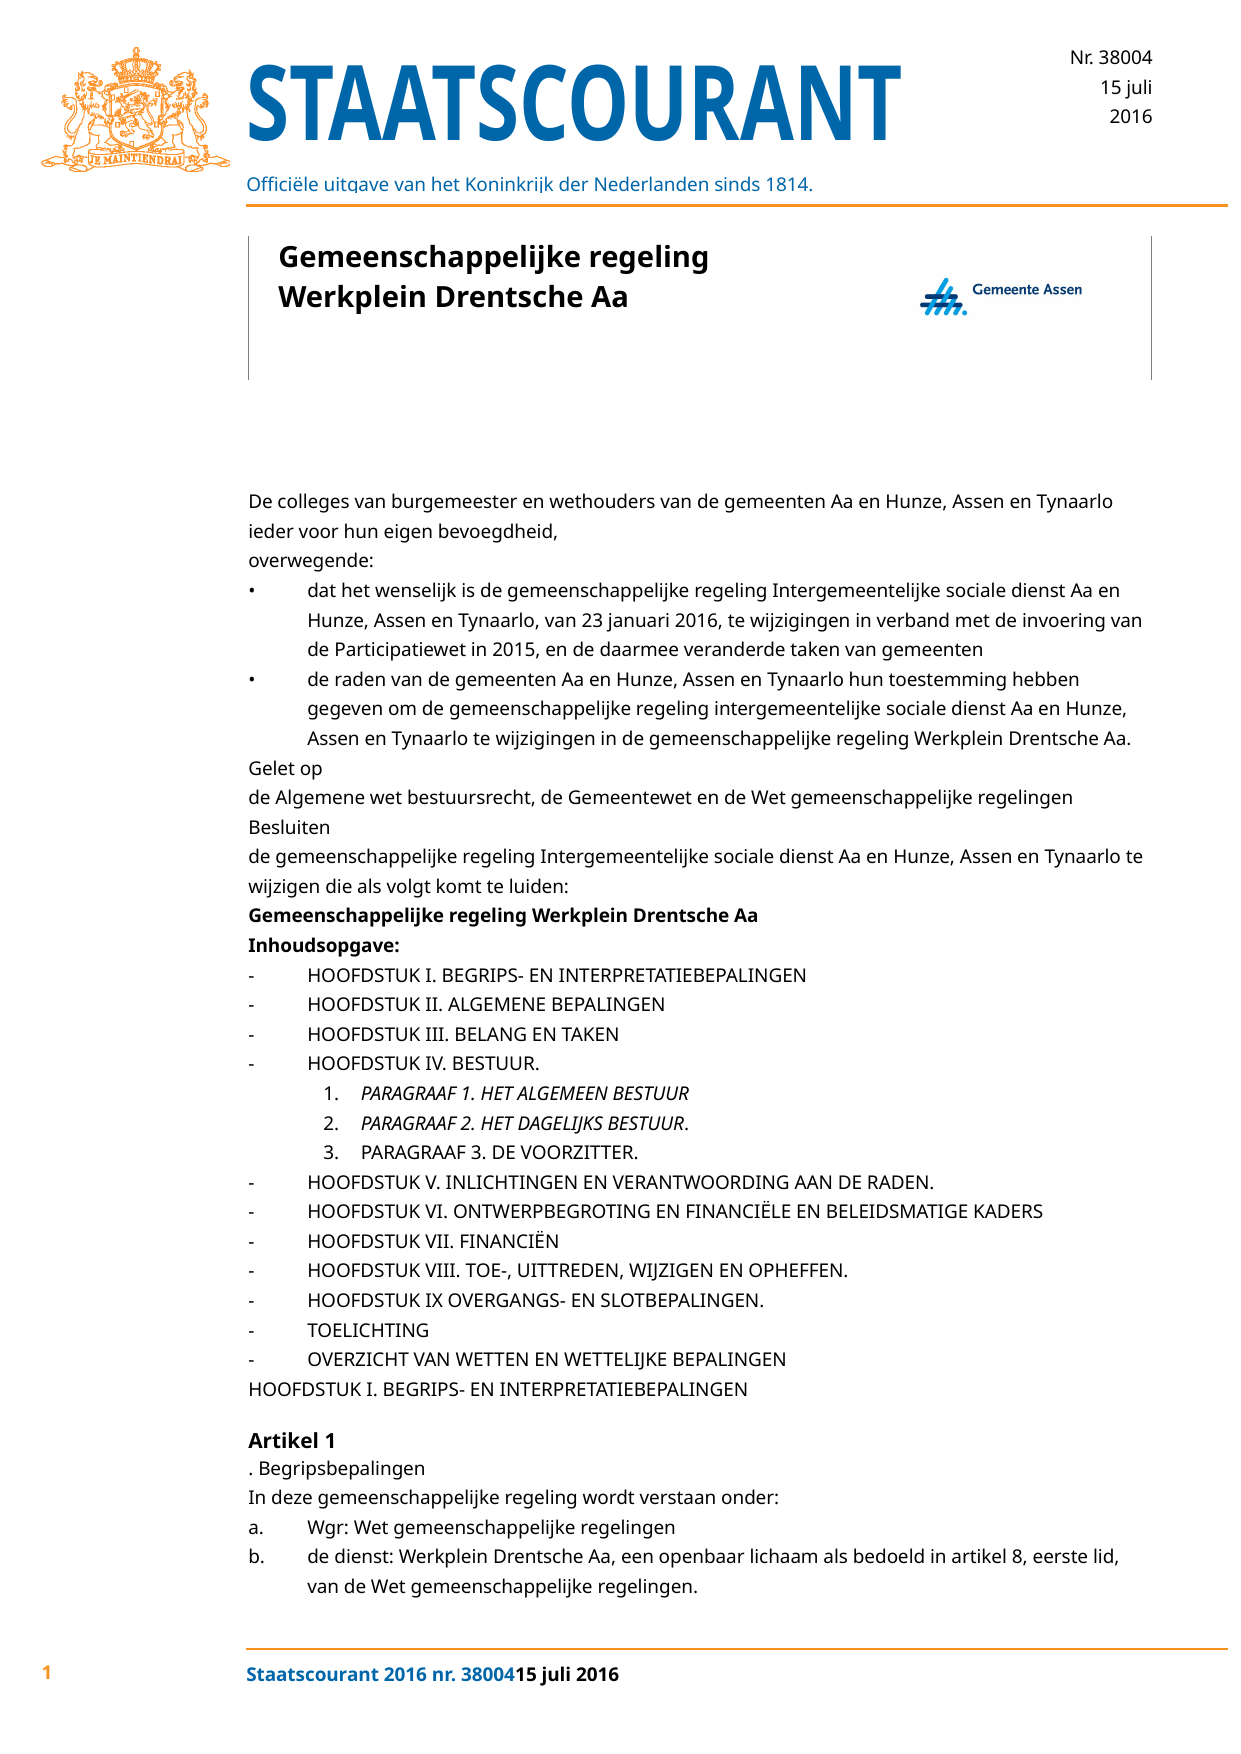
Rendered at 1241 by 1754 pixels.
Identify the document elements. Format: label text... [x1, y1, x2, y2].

text Gemeenschappelijke regeling Werkplein Drentsche Aa [248, 903, 1152, 928]
list HOOFDSTUK III. BELANG EN TAKEN [248, 1021, 1152, 1047]
table_header Gemeenschappelijke regeling Werkplein Drentsche Aa [249, 236, 850, 380]
list HOOFDSTUK V. INLICHTINGEN EN VERANTWOORDING AAN DE RADEN. [248, 1169, 1152, 1194]
list de dienst: Werkplein Drentsche Aa, een openbaar lichaam als bedoeld in artikel 8, eerste lid, van de Wet gemeenschappelijke regelingen. [248, 1543, 1152, 1599]
text de gemeenschappelijke regeling Intergemeentelijke sociale dienst Aa en Hunze, Assen en Tynaarlo te wijzigen die als volgt komt te luiden: [248, 843, 1152, 899]
list HOOFDSTUK IX OVERGANGS- EN SLOTBEPALINGEN. [248, 1287, 1152, 1313]
text overwegende: [248, 548, 1152, 573]
list HOOFDSTUK I. BEGRIPS- EN INTERPRETATIEBEPALINGEN [248, 962, 1152, 987]
picture [882, 236, 1119, 355]
list HOOFDSTUK VI. ONTWERPBEGROTING EN FINANCIËLE EN BELEIDSMATIGE KADERS [248, 1198, 1152, 1224]
list TOELICHTING [248, 1317, 1152, 1342]
text Besluiten [248, 814, 1152, 839]
text Inhoudsopgave: [248, 932, 1152, 958]
text De colleges van burgemeester en wethouders van de gemeenten Aa en Hunze, Assen en Tynaarlo ieder voor hun eigen bevoegdheid, [248, 488, 1152, 544]
list HOOFDSTUK IV. BESTUUR. [248, 1051, 1152, 1076]
list HOOFDSTUK VII. FINANCIËN [248, 1228, 1152, 1254]
list de raden van de gemeenten Aa en Hunze, Assen en Tynaarlo hun toestemming hebben gegeven om de gemeenschappelijke regeling intergemeentelijke sociale dienst Aa en Hunze, Assen en Tynaarlo te wijzigingen in de gemeenschappelijke regeling Werkplein Drentsche Aa. [248, 666, 1152, 751]
list HOOFDSTUK VIII. TOE-, UITTREDEN, WIJZIGEN EN OPHEFFEN. [248, 1258, 1152, 1283]
text . Begripsbepalingen [248, 1455, 1152, 1481]
list Wgr: Wet gemeenschappelijke regelingen [248, 1514, 1152, 1540]
text de Algemene wet bestuursrecht, de Gemeentewet en de Wet gemeenschappelijke regelingen [248, 784, 1152, 810]
text Artikel 1 [248, 1426, 1152, 1455]
text Gelet op [248, 755, 1152, 780]
list PARAGRAAF 3. DE VOORZITTER. [323, 1139, 1152, 1165]
list PARAGRAAF 2. HET DAGELIJKS BESTUUR. [323, 1110, 1152, 1135]
picture [41, 47, 231, 172]
list PARAGRAAF 1. HET ALGEMEEN BESTUUR [323, 1080, 1152, 1106]
list HOOFDSTUK II. ALGEMENE BEPALINGEN [248, 991, 1152, 1017]
table_header [850, 236, 1151, 380]
list OVERZICHT VAN WETTEN EN WETTELIJKE BEPALINGEN [248, 1346, 1152, 1372]
list dat het wenselijk is de gemeenschappelijke regeling Intergemeentelijke sociale dienst Aa en Hunze, Assen en Tynaarlo, van 23 januari 2016, te wijzigingen in verband met de invoering van de Participatiewet in 2015, en de daarmee veranderde taken van gemeenten [248, 577, 1152, 662]
text In deze gemeenschappelijke regeling wordt verstaan onder: [248, 1484, 1152, 1510]
text HOOFDSTUK I. BEGRIPS- EN INTERPRETATIEBEPALINGEN [248, 1376, 1152, 1402]
